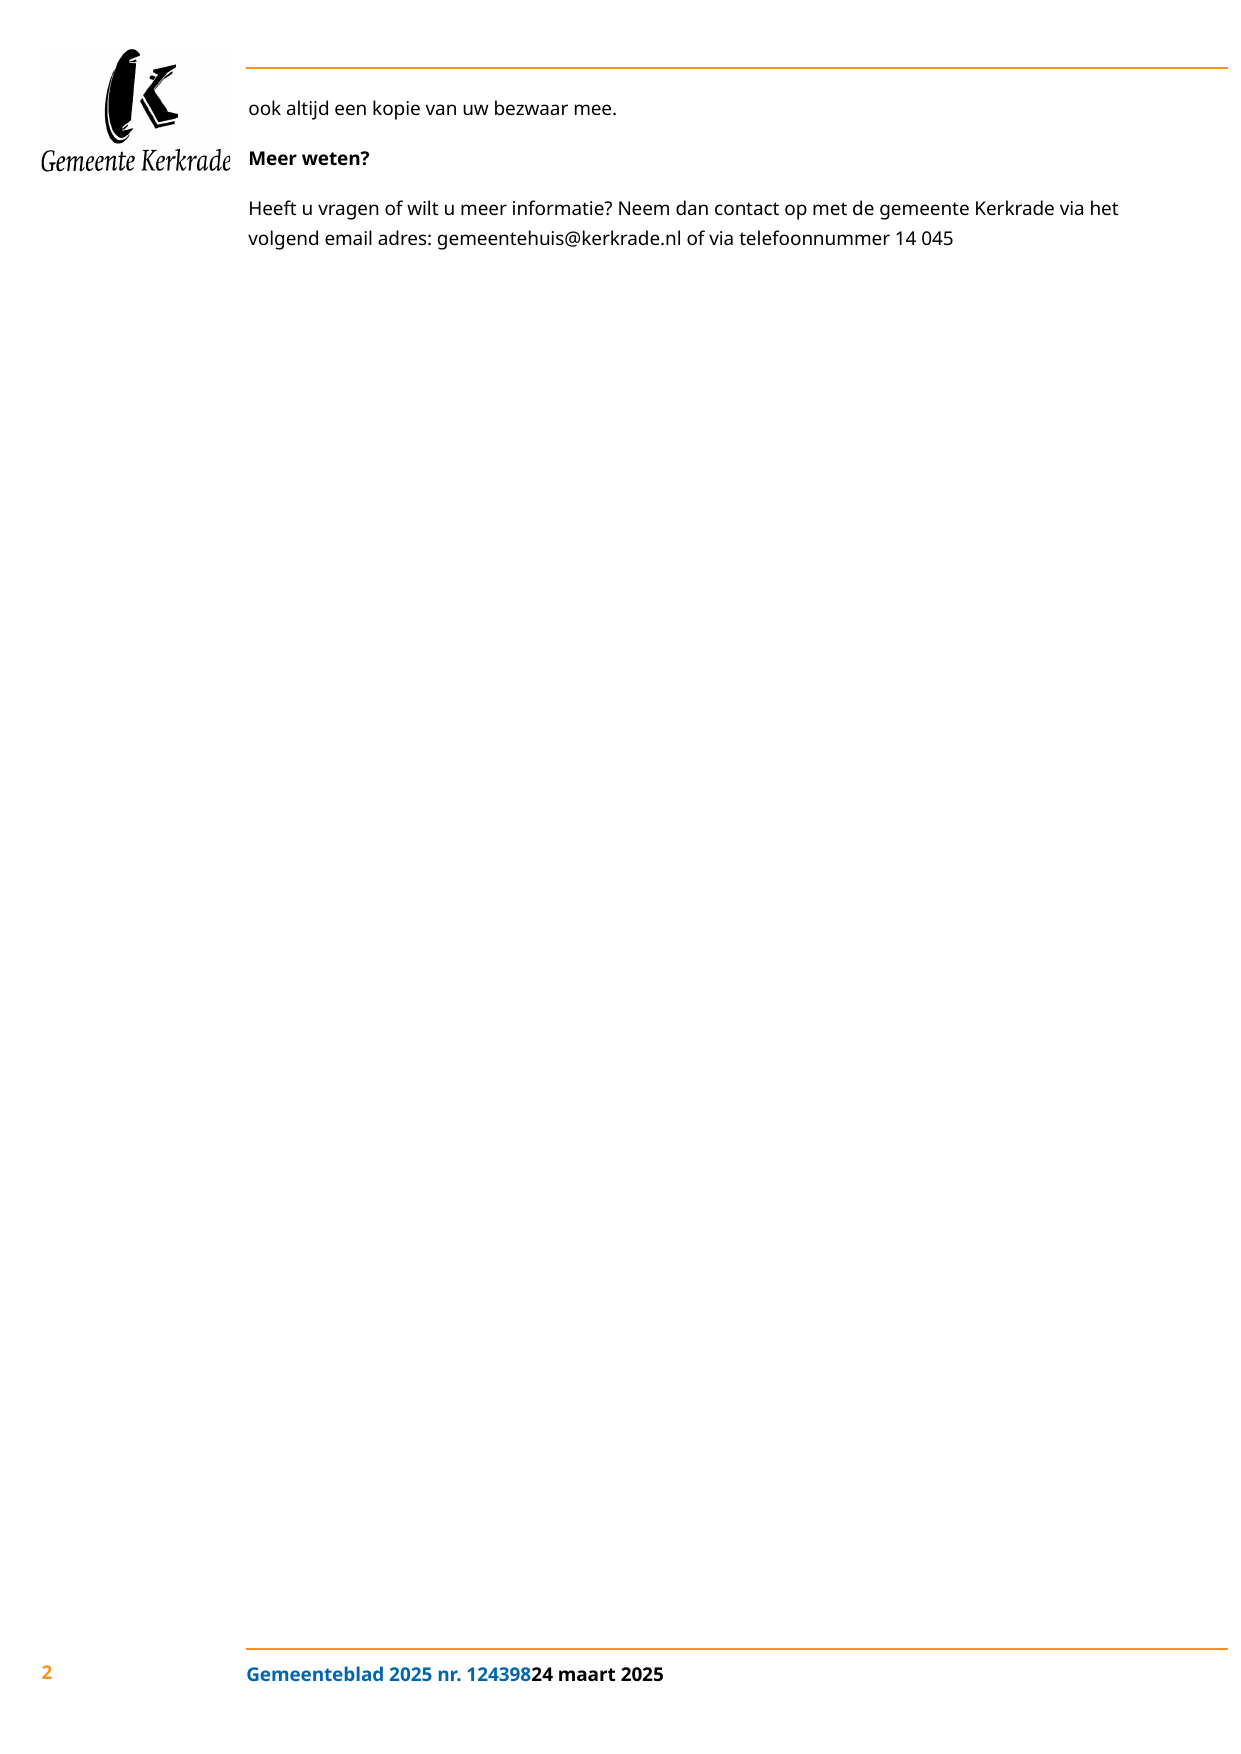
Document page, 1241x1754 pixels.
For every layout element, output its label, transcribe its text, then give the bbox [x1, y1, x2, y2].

text Meer weten? [248, 145, 1152, 171]
text ook altijd een kopie van uw bezwaar mee. [248, 95, 1152, 121]
picture [41, 47, 231, 172]
text Heeft u vragen of wilt u meer informatie? Neem dan contact op met de gemeente Kerkrade via het volgend email adres: gemeentehuis@kerkrade.nl of via telefoonnummer 14 045 [248, 196, 1152, 251]
